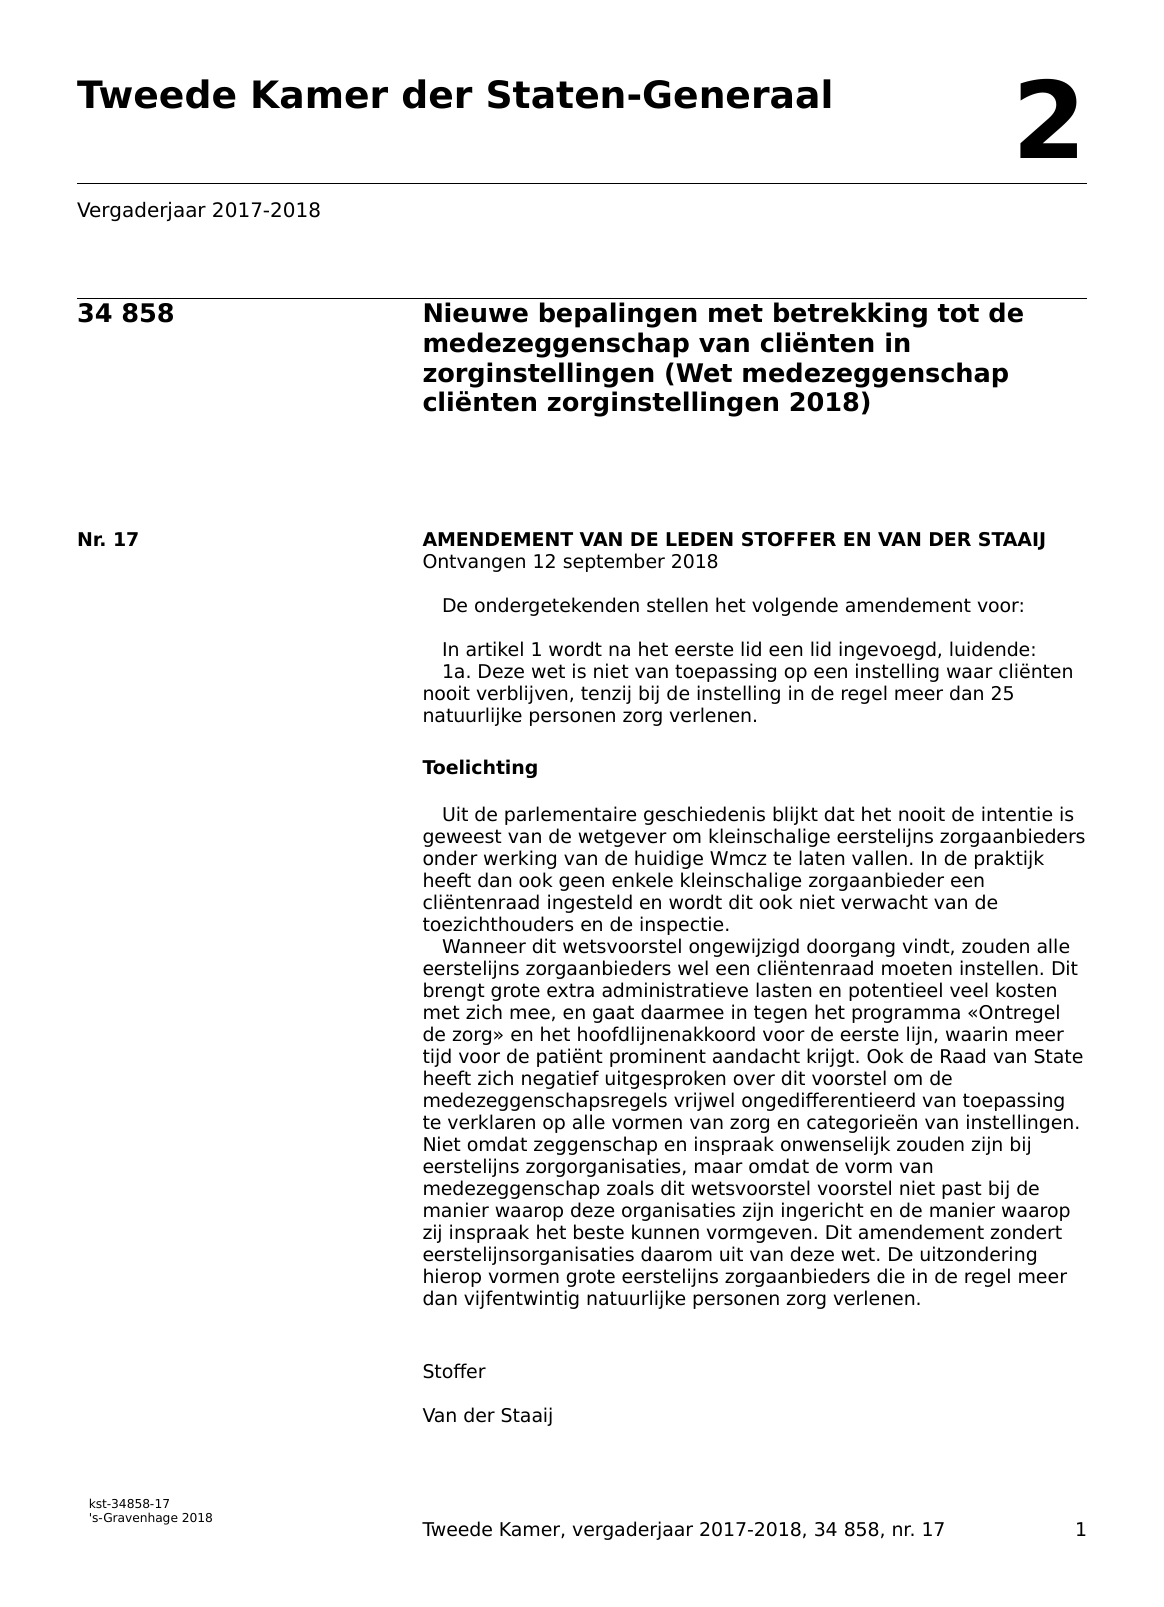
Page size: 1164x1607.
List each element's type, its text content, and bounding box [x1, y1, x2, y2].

table_header Tweede Kamer der Staten-Generaal [77, 59, 886, 183]
table_cell Vergaderjaar 2017-2018 [77, 184, 1087, 298]
text 1a. Deze wet is niet van toepassing op een instelling waar cliënten nooit verblijven, tenzij bij de instelling in de regel meer dan 25 natuurlijke personen zorg verlenen. [422, 661, 1087, 727]
text Stoffer Van der Staaij [422, 1339, 1087, 1427]
text kst-34858-17 [88, 1497, 323, 1511]
text 's-Gravenhage 2018 [88, 1511, 323, 1525]
subtitle 34 858 Nieuwe bepalingen met betrekking tot de medezeggenschap van cliënten in zorginstellingen (Wet medezeggenschap cliënten zorginstellingen 2018) [77, 299, 1087, 418]
subtitle Toelichting [422, 757, 1087, 779]
text In artikel 1 wordt na het eerste lid een lid ingevoegd, luidende: [422, 639, 1087, 661]
text Uit de parlementaire geschiedenis blijkt dat het nooit de intentie is geweest van de wetgever om kleinschalige eerstelijns zorgaanbieders onder werking van de huidige Wmcz te laten vallen. In de praktijk heeft dan ook geen enkele kleinschalige zorgaanbieder een cliëntenraad ingesteld en wordt dit ook niet verwacht van de toezichthouders en de inspectie. [422, 804, 1087, 936]
text De ondergetekenden stellen het volgende amendement voor: [422, 595, 1087, 617]
text Ontvangen 12 september 2018 [422, 551, 1087, 573]
text Wanneer dit wetsvoorstel ongewijzigd doorgang vindt, zouden alle eerstelijns zorgaanbieders wel een cliëntenraad moeten instellen. Dit brengt grote extra administratieve lasten en potentieel veel kosten met zich mee, en gaat daarmee in tegen het programma «Ontregel de zorg» en het hoofdlijnenakkoord voor de eerste lijn, waarin meer tijd voor de patiënt prominent aandacht krijgt. Ook de Raad van State heeft zich negatief uitgesproken over dit voorstel om de medezeggenschapsregels vrijwel ongedifferentieerd van toepassing te verklaren op alle vormen van zorg en categorieën van instellingen. Niet omdat zeggenschap en inspraak onwenselijk zouden zijn bij eerstelijns zorgorganisaties, maar omdat de vorm van medezeggenschap zoals dit wetsvoorstel voorstel niet past bij de manier waarop deze organisaties zijn ingericht en de manier waarop zij inspraak het beste kunnen vormgeven. Dit amendement zondert eerstelijnsorganisaties daarom uit van deze wet. De uitzondering hierop vormen grote eerstelijns zorgaanbieders die in de regel meer dan vijfentwintig natuurlijke personen zorg verlenen. [422, 936, 1087, 1309]
table_header 2 [886, 59, 1087, 183]
subtitle Nr. 17 AMENDEMENT VAN DE LEDEN STOFFER EN VAN DER STAAIJ [77, 529, 1087, 551]
